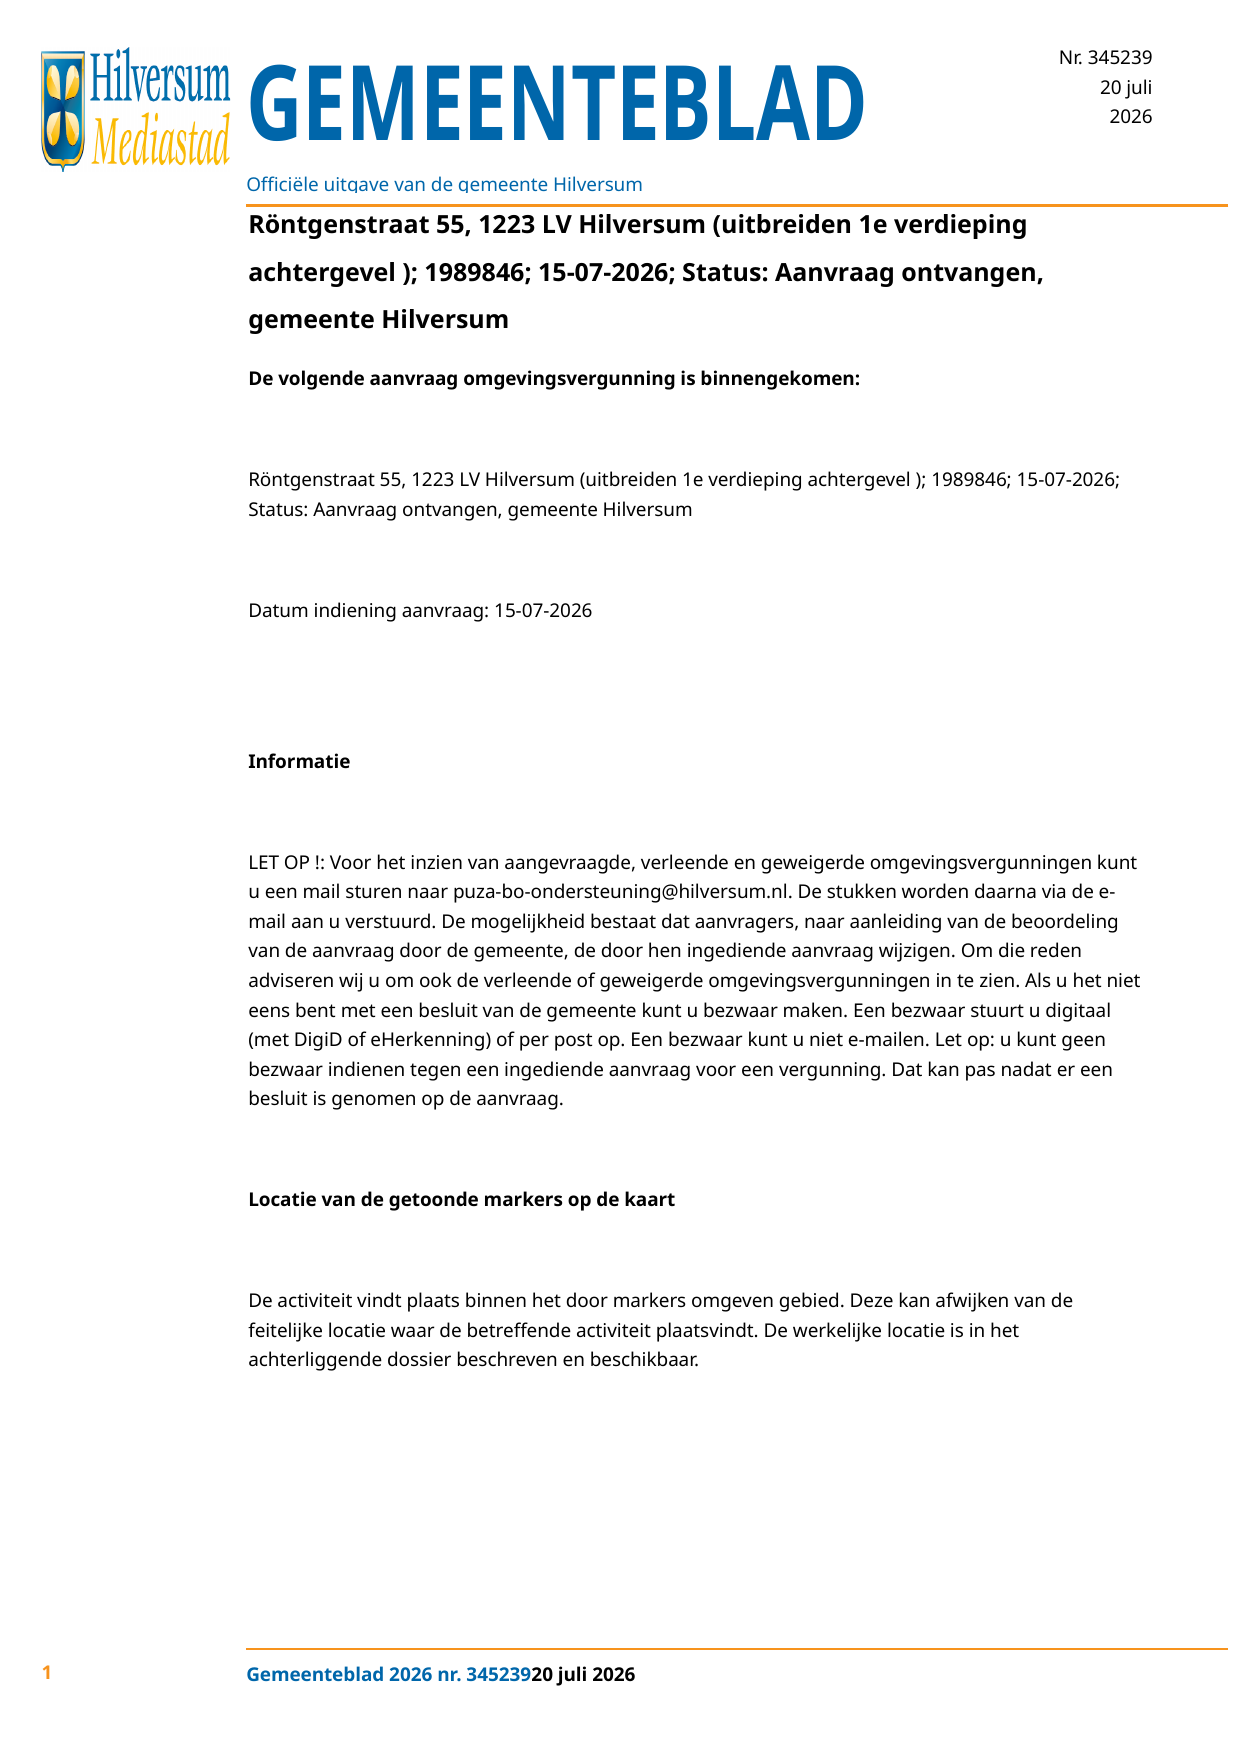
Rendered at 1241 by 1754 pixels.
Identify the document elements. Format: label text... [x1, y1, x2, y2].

text LET OP !: Voor het inzien van aangevraagde, verleende en geweigerde omgevingsvergunningen kunt u een mail sturen naar puza-bo-ondersteuning@hilversum.nl. De stukken worden daarna via de e-mail aan u verstuurd. De mogelijkheid bestaat dat aanvragers, naar aanleiding van de beoordeling van de aanvraag door de gemeente, de door hen ingediende aanvraag wijzigen. Om die reden adviseren wij u om ook de verleende of geweigerde omgevingsvergunningen in te zien. Als u het niet eens bent met een besluit van de gemeente kunt u bezwaar maken. Een bezwaar stuurt u digitaal (met DigiD of eHerkenning) of per post op. Een bezwaar kunt u niet e-mailen. Let op: u kunt geen bezwaar indienen tegen een ingediende aanvraag voor een vergunning. Dat kan pas nadat er een besluit is genomen op de aanvraag. [248, 849, 1152, 1111]
picture [41, 47, 231, 172]
text De activiteit vindt plaats binnen het door markers omgeven gebied. Deze kan afwijken van de feitelijke locatie waar de betreffende activiteit plaatsvindt. De werkelijke locatie is in het achterliggende dossier beschreven en beschikbaar. [248, 1287, 1152, 1372]
text Röntgenstraat 55, 1223 LV Hilversum (uitbreiden 1e verdieping achtergevel ); 1989846; 15-07-2026; Status: Aanvraag ontvangen, gemeente Hilversum [248, 207, 1152, 336]
text Röntgenstraat 55, 1223 LV Hilversum (uitbreiden 1e verdieping achtergevel ); 1989846; 15-07-2026; Status: Aanvraag ontvangen, gemeente Hilversum [248, 466, 1152, 522]
text Datum indiening aanvraag: 15-07-2026 [248, 597, 1152, 622]
text Informatie [248, 748, 1152, 774]
text De volgende aanvraag omgevingsvergunning is binnengekomen: [248, 366, 1152, 391]
text Locatie van de getoonde markers op de kaart [248, 1186, 1152, 1212]
